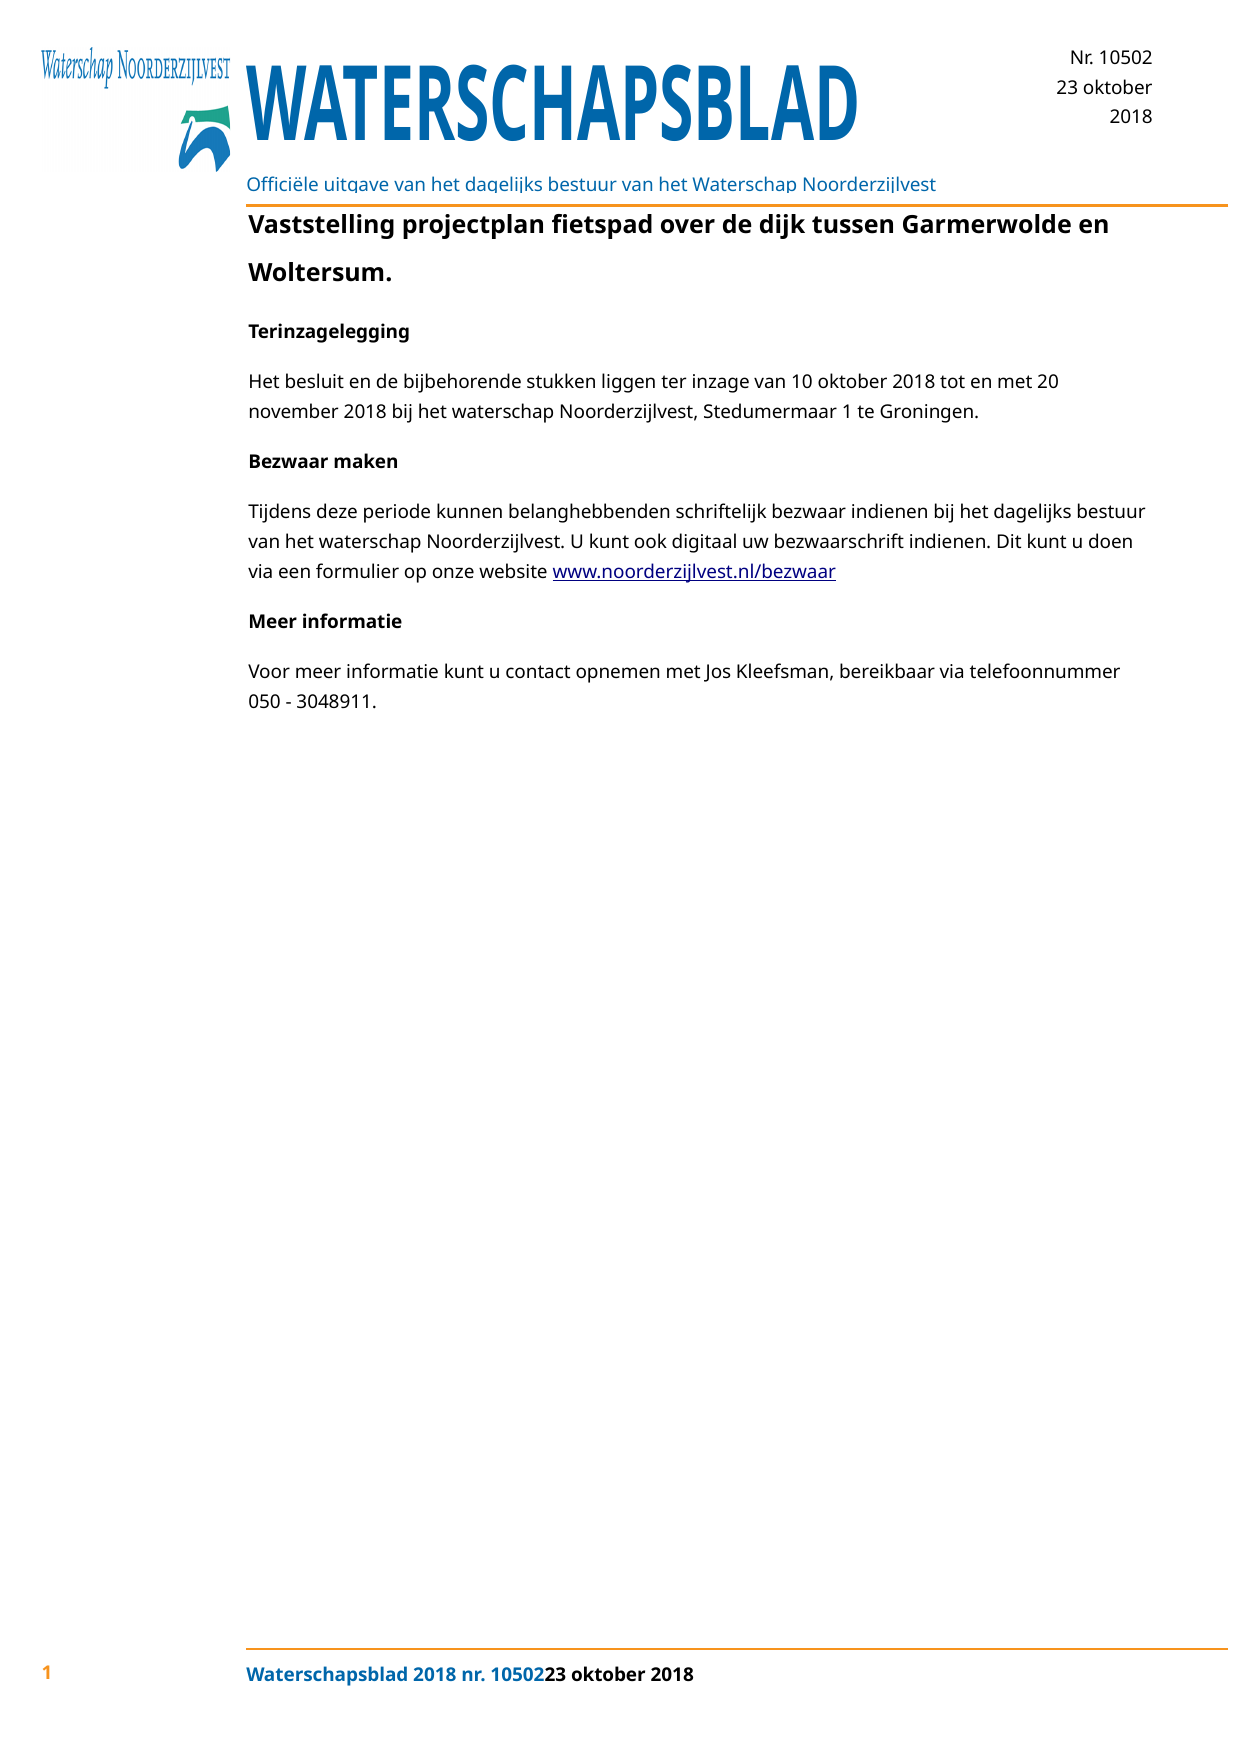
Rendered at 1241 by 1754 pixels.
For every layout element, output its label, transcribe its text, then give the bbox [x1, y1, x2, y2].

text Vaststelling projectplan fietspad over de dijk tussen Garmerwolde en Woltersum. [248, 207, 1152, 288]
text Terinzagelegging [248, 318, 1152, 344]
text Voor meer informatie kunt u contact opnemen met Jos Kleefsman, bereikbaar via telefoonnummer 050 - 3048911. [248, 659, 1152, 714]
text Meer informatie [248, 608, 1152, 634]
text Bezwaar maken [248, 448, 1152, 474]
text Het besluit en de bijbehorende stukken liggen ter inzage van 10 oktober 2018 tot en met 20 november 2018 bij het waterschap Noorderzijlvest, Stedumermaar 1 te Groningen. [248, 368, 1152, 424]
picture [41, 47, 231, 172]
text Tijdens deze periode kunnen belanghebbenden schriftelijk bezwaar indienen bij het dagelijks bestuur van het waterschap Noorderzijlvest. U kunt ook digitaal uw bezwaarschrift indienen. Dit kunt u doen via een formulier op onze website www.noorderzijlvest.nl/bezwaar [248, 499, 1152, 584]
